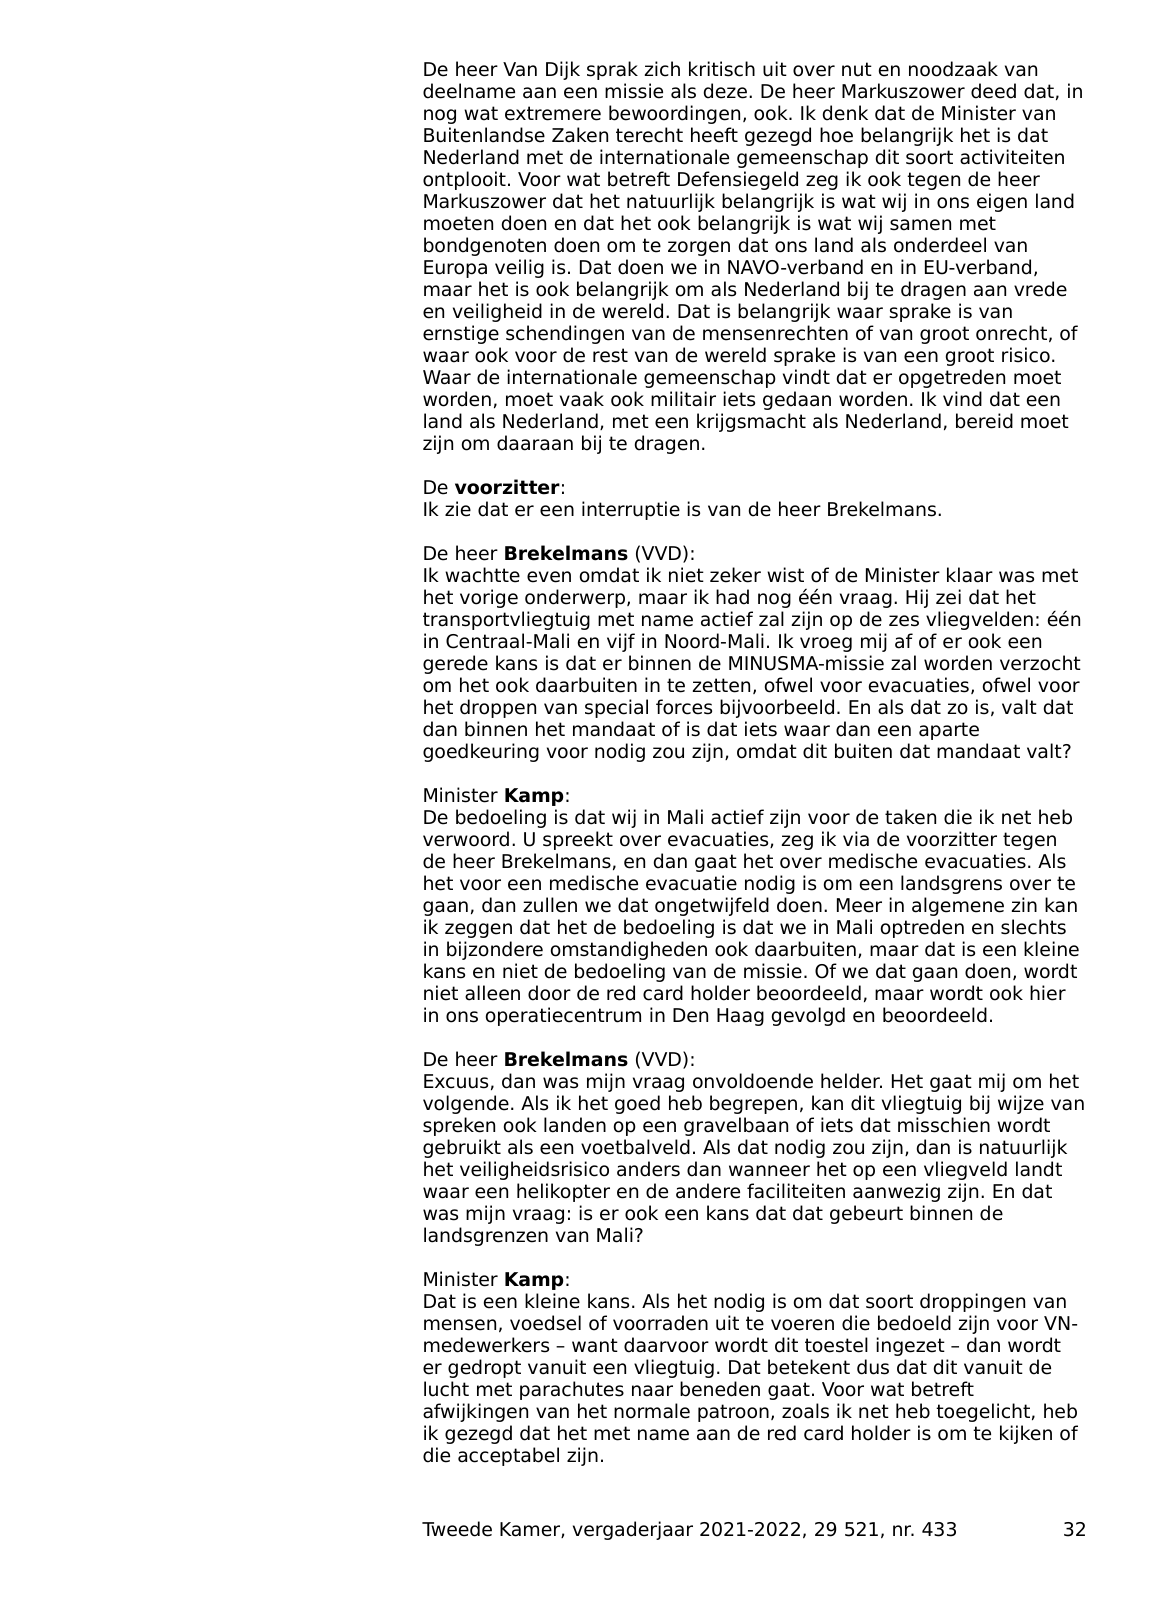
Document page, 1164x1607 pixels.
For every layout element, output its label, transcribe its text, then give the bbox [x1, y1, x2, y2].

text Ik zie dat er een interruptie is van de heer Brekelmans. [422, 499, 1087, 521]
text Dat is een kleine kans. Als het nodig is om dat soort droppingen van mensen, voedsel of voorraden uit te voeren die bedoeld zijn voor VN-medewerkers – want daarvoor wordt dit toestel ingezet – dan wordt er gedropt vanuit een vliegtuig. Dat betekent dus dat dit vanuit de lucht met parachutes naar beneden gaat. Voor wat betreft afwijkingen van het normale patroon, zoals ik net heb toegelicht, heb ik gezegd dat het met name aan de red card holder is om te kijken of die acceptabel zijn. [422, 1291, 1087, 1467]
text Minister Kamp: [422, 1269, 1087, 1291]
text De heer Brekelmans (VVD): [422, 543, 1087, 565]
text De voorzitter: [422, 477, 1087, 499]
text De heer Van Dijk sprak zich kritisch uit over nut en noodzaak van deelname aan een missie als deze. De heer Markuszower deed dat, in nog wat extremere bewoordingen, ook. Ik denk dat de Minister van Buitenlandse Zaken terecht heeft gezegd hoe belangrijk het is dat Nederland met de internationale gemeenschap dit soort activiteiten ontplooit. Voor wat betreft Defensiegeld zeg ik ook tegen de heer Markuszower dat het natuurlijk belangrijk is wat wij in ons eigen land moeten doen en dat het ook belangrijk is wat wij samen met bondgenoten doen om te zorgen dat ons land als onderdeel van Europa veilig is. Dat doen we in NAVO-verband en in EU-verband, maar het is ook belangrijk om als Nederland bij te dragen aan vrede en veiligheid in de wereld. Dat is belangrijk waar sprake is van ernstige schendingen van de mensenrechten of van groot onrecht, of waar ook voor de rest van de wereld sprake is van een groot risico. Waar de internationale gemeenschap vindt dat er opgetreden moet worden, moet vaak ook militair iets gedaan worden. Ik vind dat een land als Nederland, met een krijgsmacht als Nederland, bereid moet zijn om daaraan bij te dragen. [422, 59, 1087, 455]
text Excuus, dan was mijn vraag onvoldoende helder. Het gaat mij om het volgende. Als ik het goed heb begrepen, kan dit vliegtuig bij wijze van spreken ook landen op een gravelbaan of iets dat misschien wordt gebruikt als een voetbalveld. Als dat nodig zou zijn, dan is natuurlijk het veiligheidsrisico anders dan wanneer het op een vliegveld landt waar een helikopter en de andere faciliteiten aanwezig zijn. En dat was mijn vraag: is er ook een kans dat dat gebeurt binnen de landsgrenzen van Mali? [422, 1071, 1087, 1247]
text De heer Brekelmans (VVD): [422, 1049, 1087, 1071]
text De bedoeling is dat wij in Mali actief zijn voor de taken die ik net heb verwoord. U spreekt over evacuaties, zeg ik via de voorzitter tegen de heer Brekelmans, en dan gaat het over medische evacuaties. Als het voor een medische evacuatie nodig is om een landsgrens over te gaan, dan zullen we dat ongetwijfeld doen. Meer in algemene zin kan ik zeggen dat het de bedoeling is dat we in Mali optreden en slechts in bijzondere omstandigheden ook daarbuiten, maar dat is een kleine kans en niet de bedoeling van de missie. Of we dat gaan doen, wordt niet alleen door de red card holder beoordeeld, maar wordt ook hier in ons operatiecentrum in Den Haag gevolgd en beoordeeld. [422, 807, 1087, 1027]
text Minister Kamp: [422, 785, 1087, 807]
text Ik wachtte even omdat ik niet zeker wist of de Minister klaar was met het vorige onderwerp, maar ik had nog één vraag. Hij zei dat het transportvliegtuig met name actief zal zijn op de zes vliegvelden: één in Centraal-Mali en vijf in Noord-Mali. Ik vroeg mij af of er ook een gerede kans is dat er binnen de MINUSMA-missie zal worden verzocht om het ook daarbuiten in te zetten, ofwel voor evacuaties, ofwel voor het droppen van special forces bijvoorbeeld. En als dat zo is, valt dat dan binnen het mandaat of is dat iets waar dan een aparte goedkeuring voor nodig zou zijn, omdat dit buiten dat mandaat valt? [422, 565, 1087, 763]
